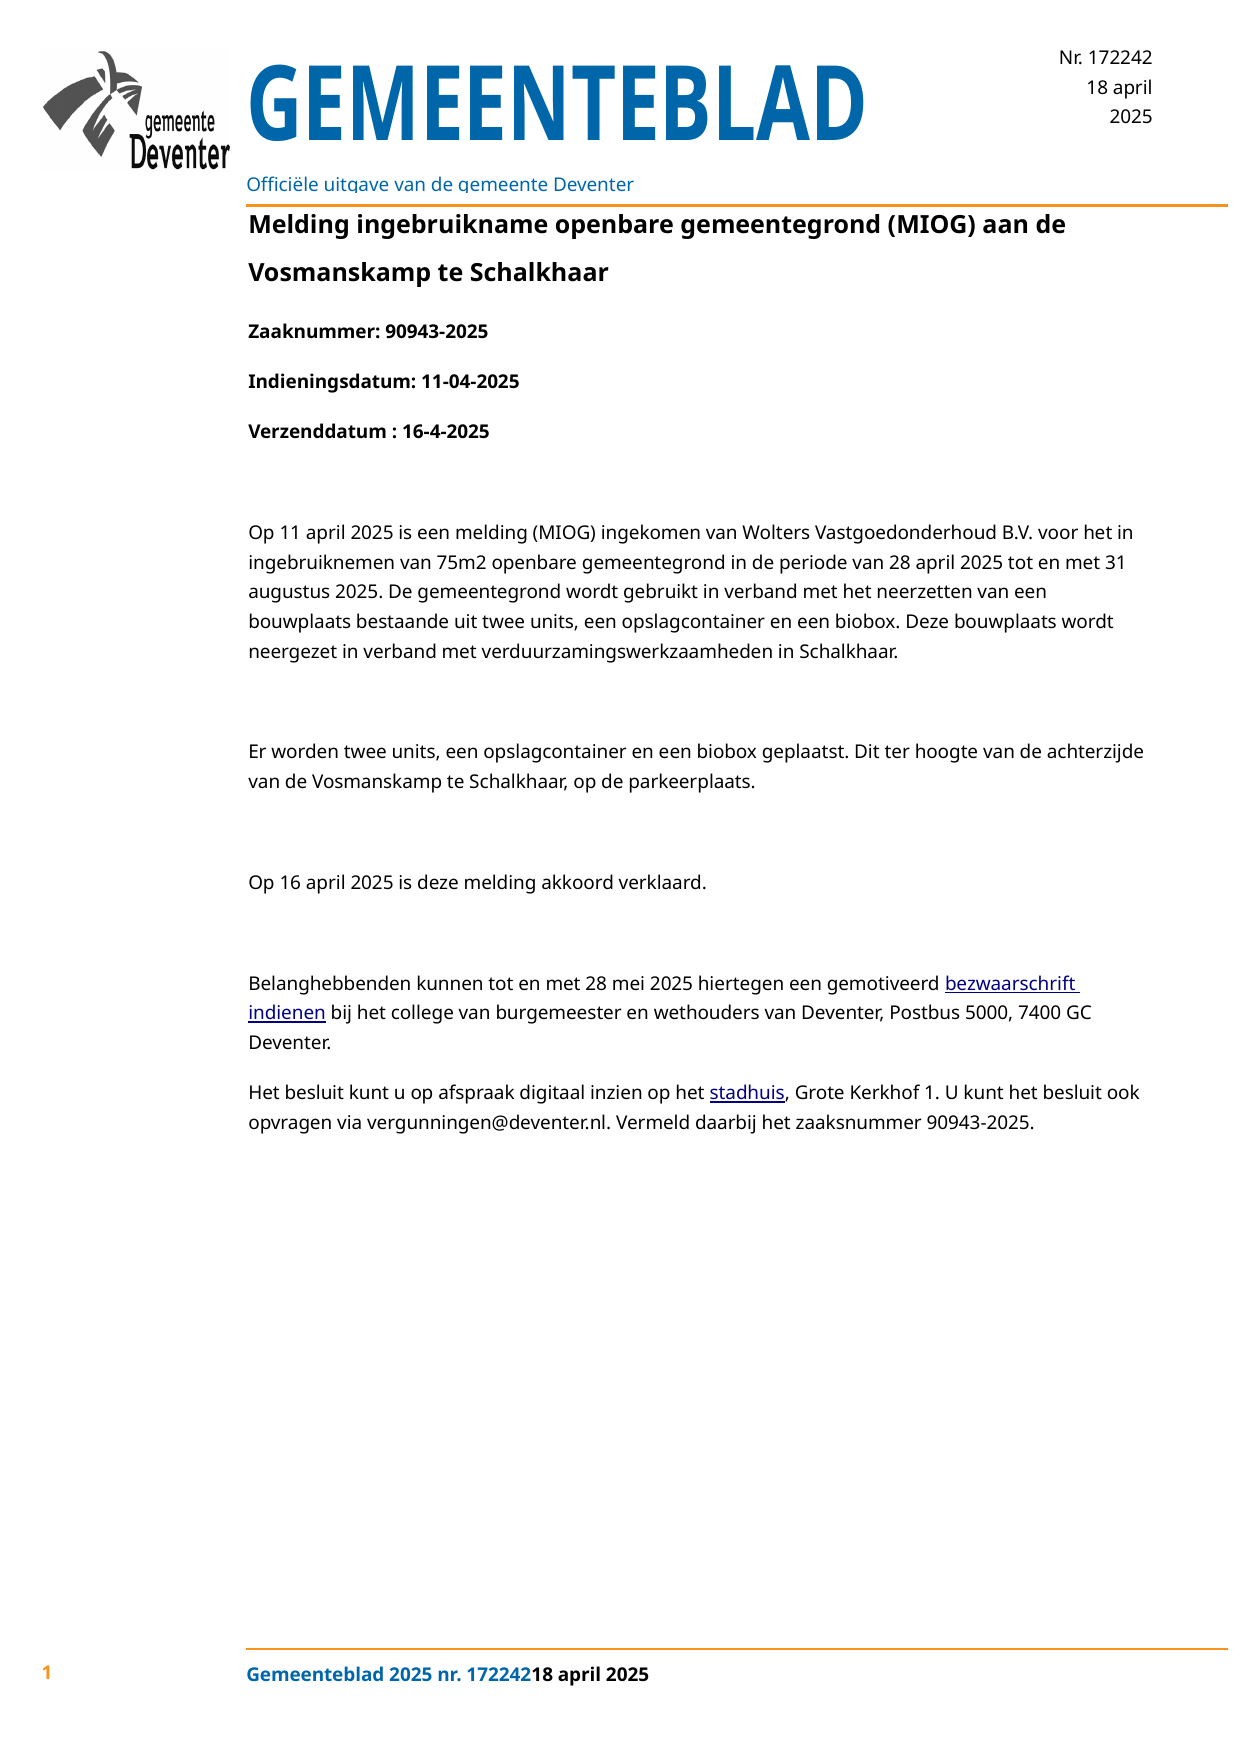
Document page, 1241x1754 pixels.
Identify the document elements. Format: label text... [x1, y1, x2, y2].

text Er worden twee units, een opslagcontainer en een biobox geplaatst. Dit ter hoogte van de achterzijde van de Vosmanskamp te Schalkhaar, op de parkeerplaats. [248, 739, 1152, 794]
text Op 11 april 2025 is een melding (MIOG) ingekomen van Wolters Vastgoedonderhoud B.V. voor het in ingebruiknemen van 75m2 openbare gemeentegrond in de periode van 28 april 2025 tot en met 31 augustus 2025. De gemeentegrond wordt gebruikt in verband met het neerzetten van een bouwplaats bestaande uit twee units, een opslagcontainer en een biobox. Deze bouwplaats wordt neergezet in verband met verduurzamingswerkzaamheden in Schalkhaar. [248, 519, 1152, 664]
text Belanghebbenden kunnen tot en met 28 mei 2025 hiertegen een gemotiveerd bezwaarschrift indienen bij het college van burgemeester en wethouders van Deventer, Postbus 5000, 7400 GC Deventer. [248, 970, 1152, 1055]
picture [41, 47, 231, 172]
text Verzenddatum : 16-4-2025 [248, 419, 1152, 444]
text Zaaknummer: 90943-2025 [248, 318, 1152, 344]
text Op 16 april 2025 is deze melding akkoord verklaard. [248, 869, 1152, 895]
text Indieningsdatum: 11-04-2025 [248, 368, 1152, 394]
text Het besluit kunt u op afspraak digitaal inzien op het stadhuis, Grote Kerkhof 1. U kunt het besluit ook opvragen via vergunningen@deventer.nl. Vermeld daarbij het zaaksnummer 90943-2025. [248, 1079, 1152, 1135]
text Melding ingebruikname openbare gemeentegrond (MIOG) aan de Vosmanskamp te Schalkhaar [248, 207, 1152, 288]
